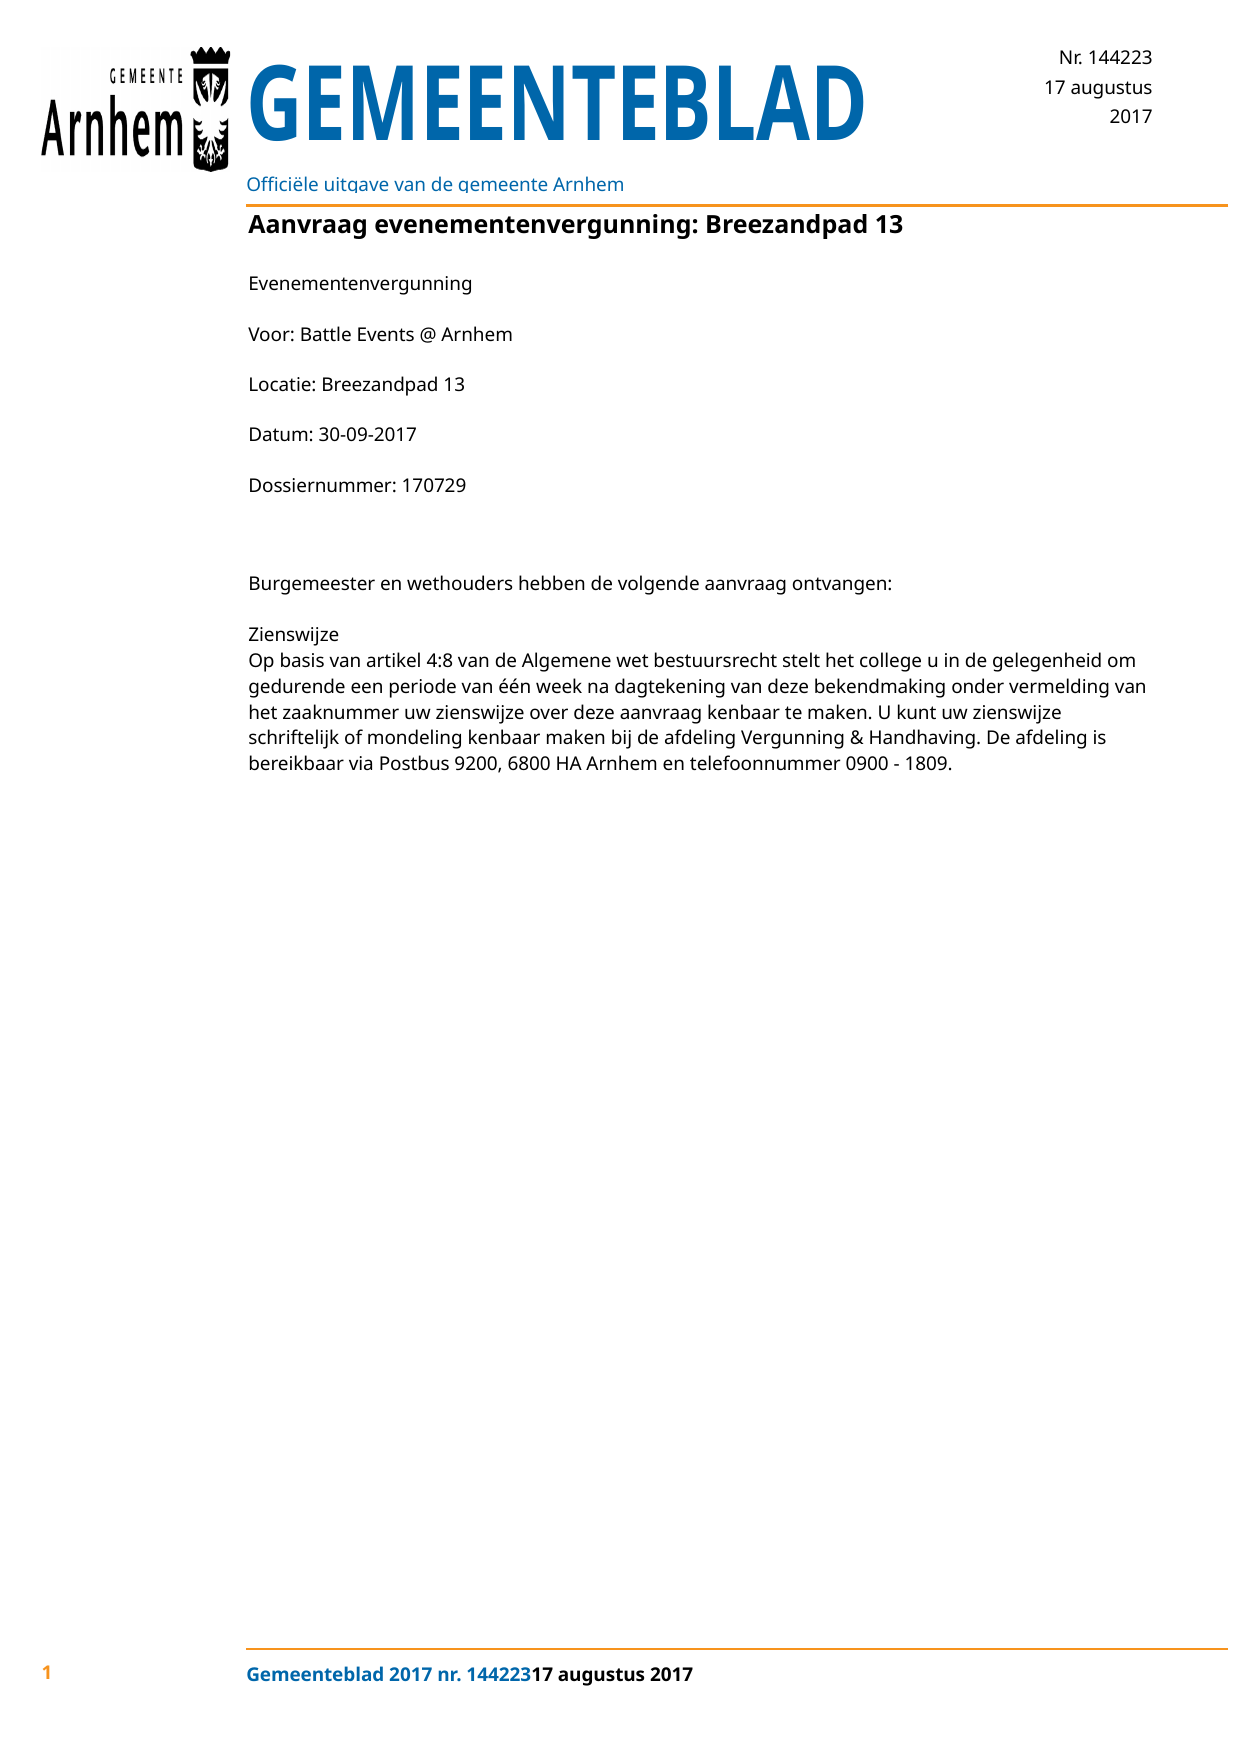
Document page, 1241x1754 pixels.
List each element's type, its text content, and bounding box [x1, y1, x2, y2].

text Burgemeester en wethouders hebben de volgende aanvraag ontvangen: [248, 570, 1152, 596]
text Dossiernummer: 170729 [248, 472, 1152, 498]
text Aanvraag evenementenvergunning: Breezandpad 13 [248, 207, 1152, 241]
text Op basis van artikel 4:8 van de Algemene wet bestuursrecht stelt het college u in de gelegenheid om gedurende een periode van één week na dagtekening van deze bekendmaking onder vermelding van het zaaknummer uw zienswijze over deze aanvraag kenbaar te maken. U kunt uw zienswijze schriftelijk of mondeling kenbaar maken bij de afdeling Vergunning & Handhaving. De afdeling is bereikbaar via Postbus 9200, 6800 HA Arnhem en telefoonnummer 0900 - 1809. [248, 647, 1152, 776]
text Evenementenvergunning [248, 270, 1152, 296]
text Locatie: Breezandpad 13 [248, 371, 1152, 397]
picture [41, 47, 231, 172]
text Voor: Battle Events @ Arnhem [248, 321, 1152, 346]
text Datum: 30-09-2017 [248, 422, 1152, 447]
text Zienswijze [248, 622, 1152, 647]
